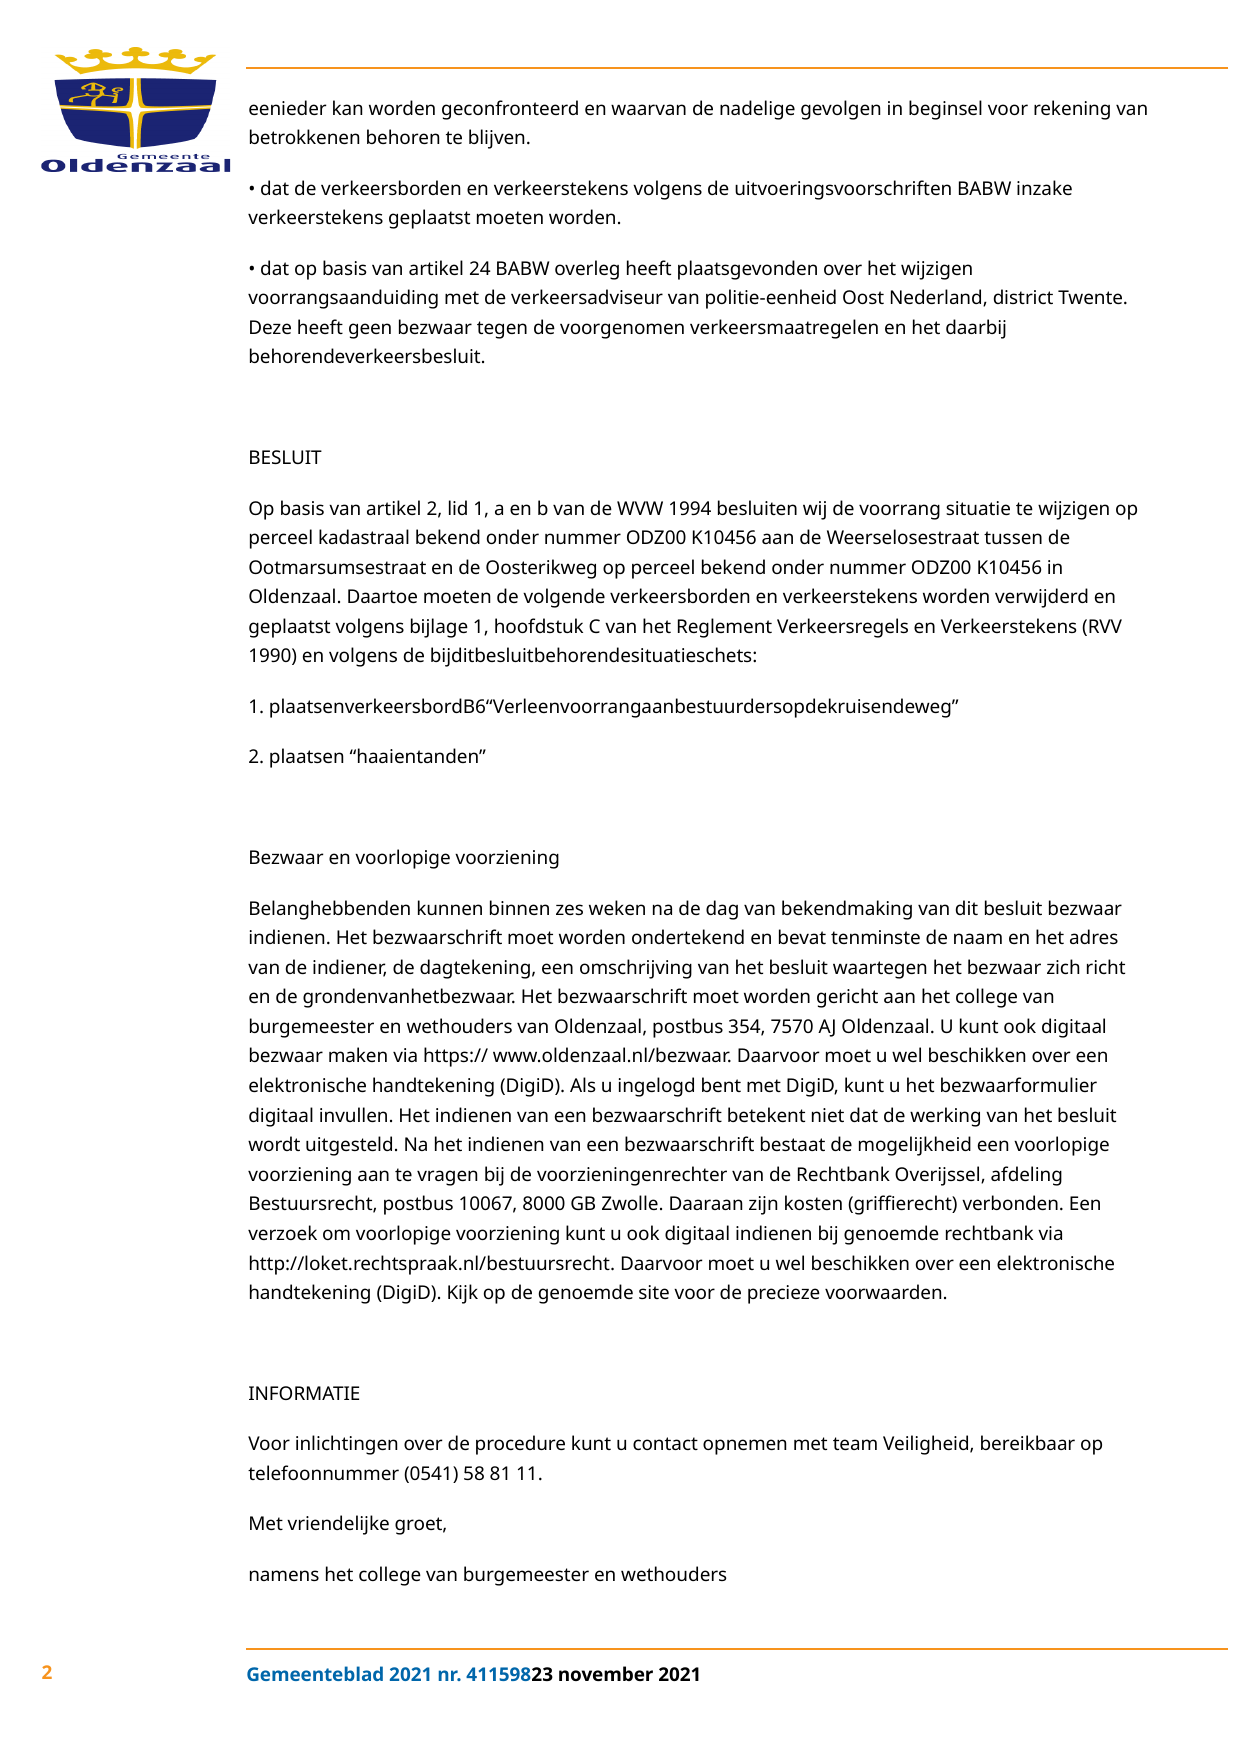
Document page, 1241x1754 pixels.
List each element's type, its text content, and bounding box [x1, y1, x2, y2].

text 1. plaatsenverkeersbordB6“Verleenvoorrangaanbestuurdersopdekruisendeweg” [248, 693, 1152, 719]
picture [41, 47, 231, 172]
text BESLUIT [248, 444, 1152, 470]
text INFORMATIE [248, 1380, 1152, 1406]
text Met vriendelijke groet, [248, 1511, 1152, 1536]
text Bezwaar en voorlopige voorziening [248, 844, 1152, 870]
text eenieder kan worden geconfronteerd en waarvan de nadelige gevolgen in beginsel voor rekening van betrokkenen behoren te blijven. [248, 95, 1152, 150]
text Op basis van artikel 2, lid 1, a en b van de WVW 1994 besluiten wij de voorrang situatie te wijzigen op perceel kadastraal bekend onder nummer ODZ00 K10456 aan de Weerselosestraat tussen de Ootmarsumsestraat en de Oosterikweg op perceel bekend onder nummer ODZ00 K10456 in Oldenzaal. Daartoe moeten de volgende verkeersborden en verkeerstekens worden verwijderd en geplaatst volgens bijlage 1, hoofdstuk C van het Reglement Verkeersregels en Verkeerstekens (RVV 1990) en volgens de bijditbesluitbehorendesituatieschets: [248, 495, 1152, 668]
text Belanghebbenden kunnen binnen zes weken na de dag van bekendmaking van dit besluit bezwaar indienen. Het bezwaarschrift moet worden ondertekend en bevat tenminste de naam en het adres van de indiener, de dagtekening, een omschrijving van het besluit waartegen het bezwaar zich richt en de grondenvanhetbezwaar. Het bezwaarschrift moet worden gericht aan het college van burgemeester en wethouders van Oldenzaal, postbus 354, 7570 AJ Oldenzaal. U kunt ook digitaal bezwaar maken via https:// www.oldenzaal.nl/bezwaar. Daarvoor moet u wel beschikken over een elektronische handtekening (DigiD). Als u ingelogd bent met DigiD, kunt u het bezwaarformulier digitaal invullen. Het indienen van een bezwaarschrift betekent niet dat de werking van het besluit wordt uitgesteld. Na het indienen van een bezwaarschrift bestaat de mogelijkheid een voorlopige voorziening aan te vragen bij de voorzieningenrechter van de Rechtbank Overijssel, afdeling Bestuursrecht, postbus 10067, 8000 GB Zwolle. Daaraan zijn kosten (griffierecht) verbonden. Een verzoek om voorlopige voorziening kunt u ook digitaal indienen bij genoemde rechtbank via http://loket.rechtspraak.nl/bestuursrecht. Daarvoor moet u wel beschikken over een elektronische handtekening (DigiD). Kijk op de genoemde site voor de precieze voorwaarden. [248, 895, 1152, 1305]
text 2. plaatsen “haaientanden” [248, 743, 1152, 769]
text Voor inlichtingen over de procedure kunt u contact opnemen met team Veiligheid, bereikbaar op telefoonnummer (0541) 58 81 11. [248, 1431, 1152, 1486]
text • dat op basis van artikel 24 BABW overleg heeft plaatsgevonden over het wijzigen voorrangsaanduiding met de verkeersadviseur van politie-eenheid Oost Nederland, district Twente. Deze heeft geen bezwaar tegen de voorgenomen verkeersmaatregelen en het daarbij behorendeverkeersbesluit. [248, 255, 1152, 369]
text namens het college van burgemeester en wethouders [248, 1561, 1152, 1587]
text • dat de verkeersborden en verkeerstekens volgens de uitvoeringsvoorschriften BABW inzake verkeerstekens geplaatst moeten worden. [248, 175, 1152, 230]
